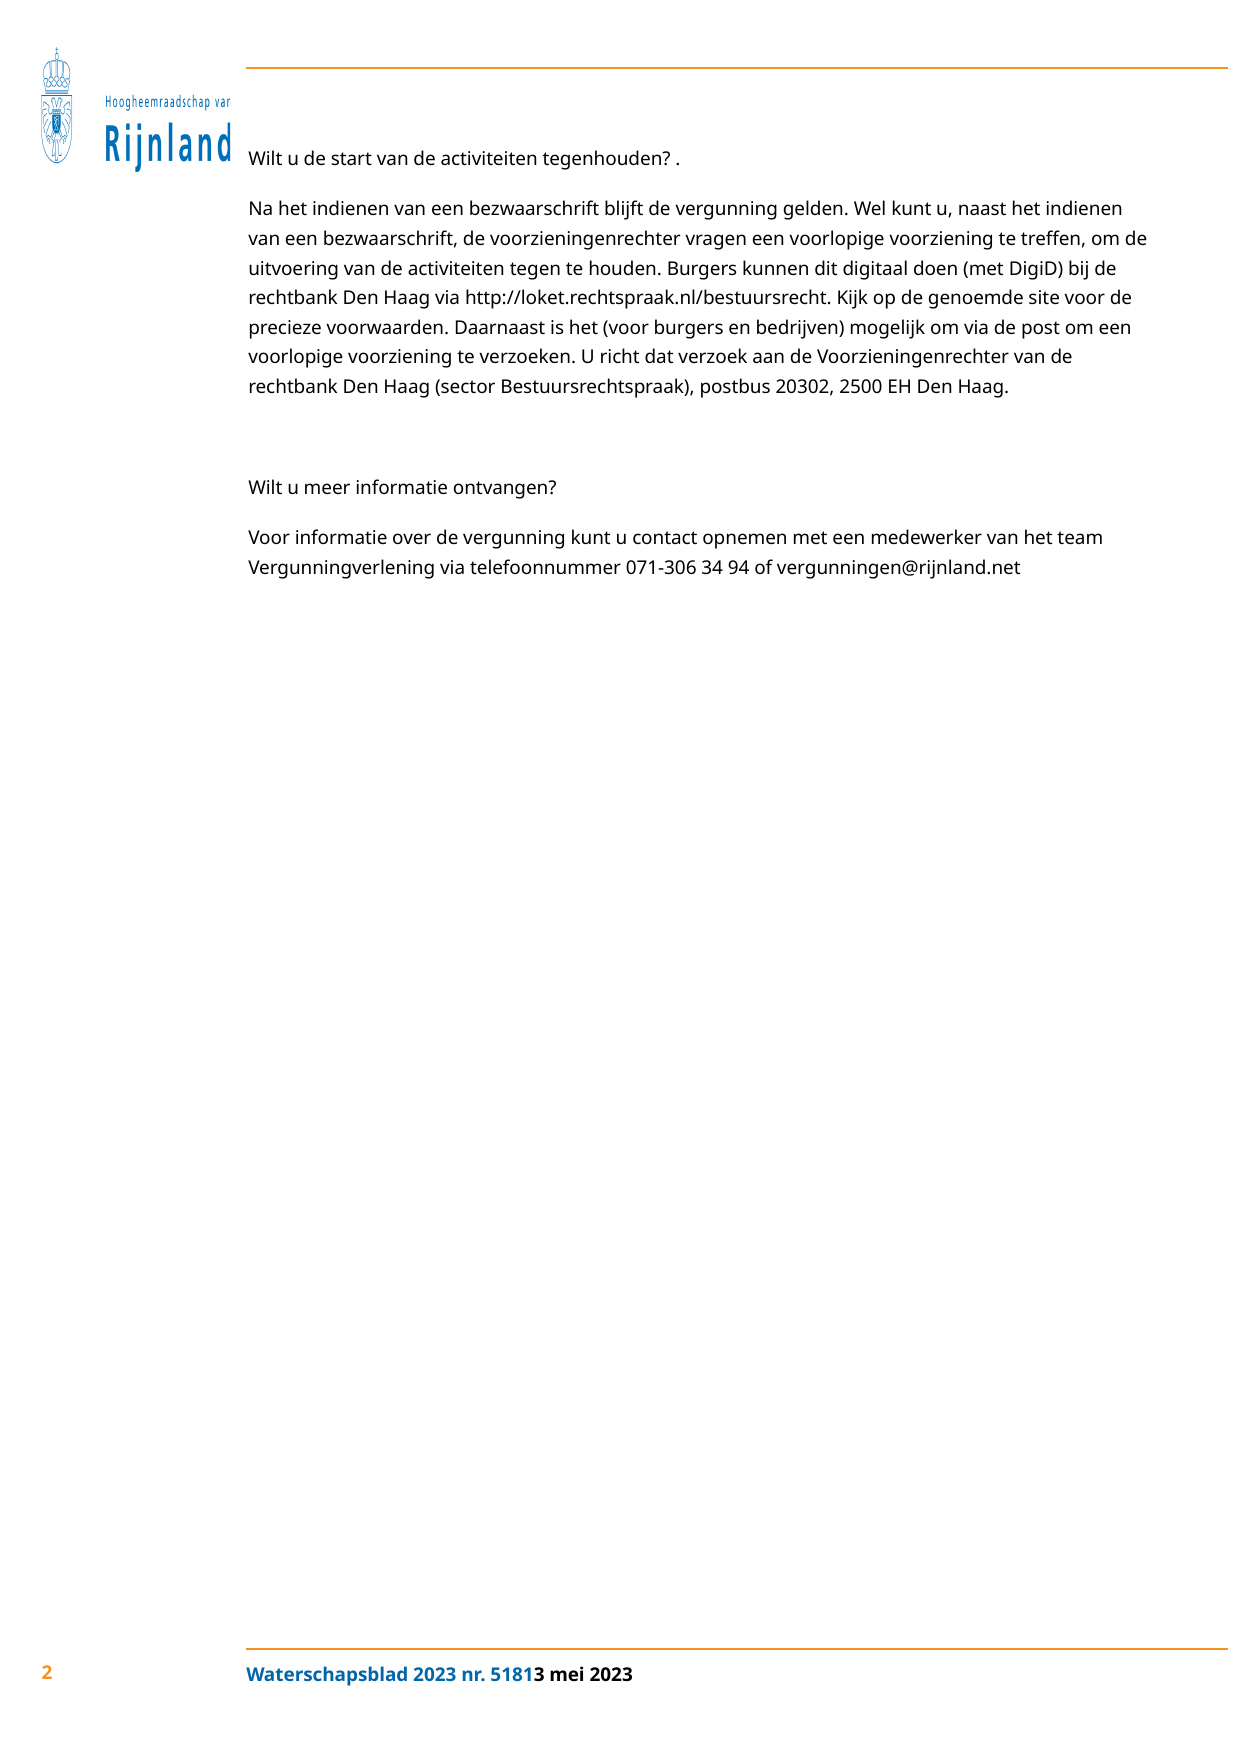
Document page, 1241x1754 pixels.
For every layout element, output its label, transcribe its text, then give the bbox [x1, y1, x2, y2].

picture [41, 47, 231, 172]
text Wilt u de start van de activiteiten tegenhouden? . [248, 145, 1152, 171]
text Voor informatie over de vergunning kunt u contact opnemen met een medewerker van het team Vergunningverlening via telefoonnummer 071-306 34 94 of vergunningen@rijnland.net [248, 524, 1152, 580]
text Na het indienen van een bezwaarschrift blijft de vergunning gelden. Wel kunt u, naast het indienen van een bezwaarschrift, de voorzieningenrechter vragen een voorlopige voorziening te treffen, om de uitvoering van de activiteiten tegen te houden. Burgers kunnen dit digitaal doen (met DigiD) bij de rechtbank Den Haag via http://loket.rechtspraak.nl/bestuursrecht. Kijk op de genoemde site voor de precieze voorwaarden. Daarnaast is het (voor burgers en bedrijven) mogelijk om via de post om een voorlopige voorziening te verzoeken. U richt dat verzoek aan de Voorzieningenrechter van de rechtbank Den Haag (sector Bestuursrechtspraak), postbus 20302, 2500 EH Den Haag. [248, 196, 1152, 399]
text Wilt u meer informatie ontvangen? [248, 474, 1152, 500]
